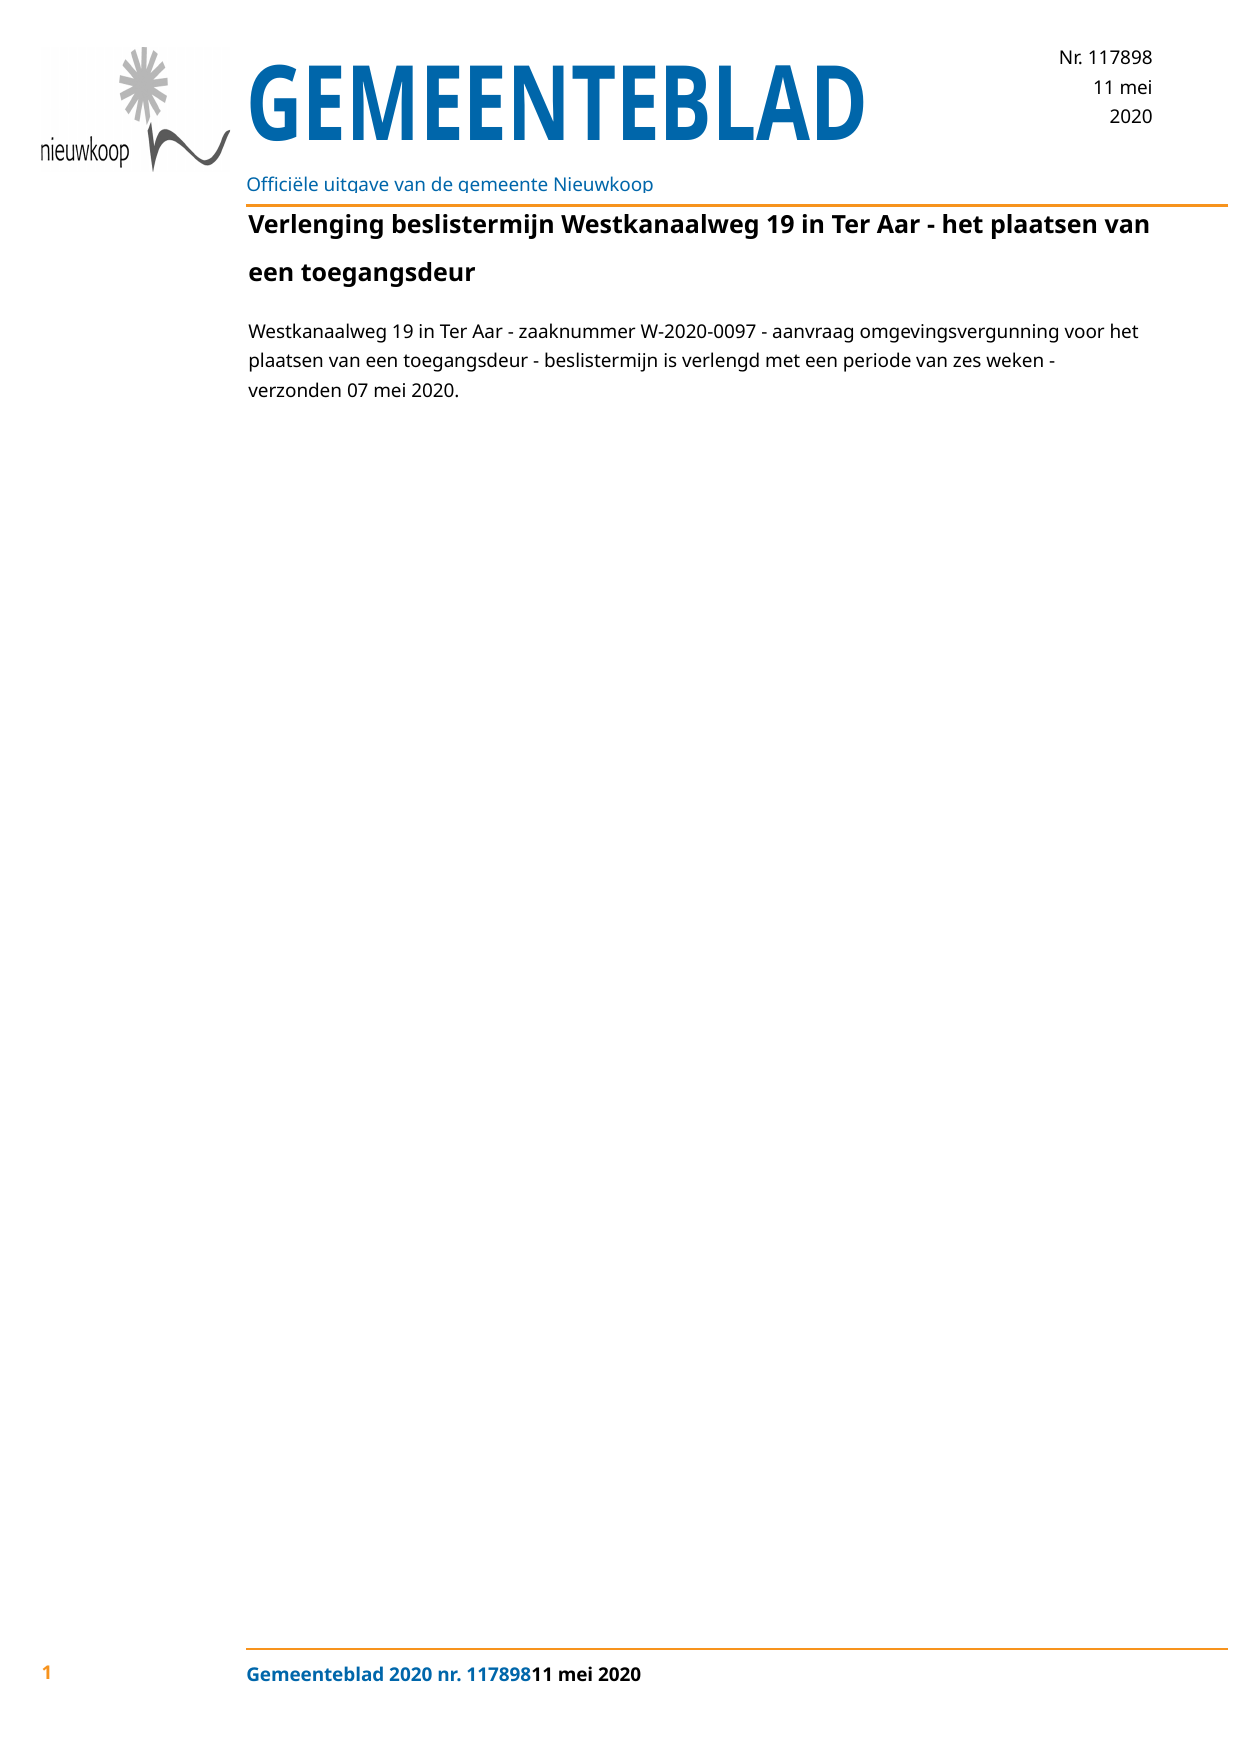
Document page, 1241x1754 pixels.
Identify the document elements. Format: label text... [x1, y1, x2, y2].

text Verlenging beslistermijn Westkanaalweg 19 in Ter Aar - het plaatsen van een toegangsdeur [248, 207, 1152, 288]
picture [41, 47, 231, 172]
text Westkanaalweg 19 in Ter Aar - zaaknummer W-2020-0097 - aanvraag omgevingsvergunning voor het plaatsen van een toegangsdeur - beslistermijn is verlengd met een periode van zes weken - verzonden 07 mei 2020. [248, 318, 1152, 403]
